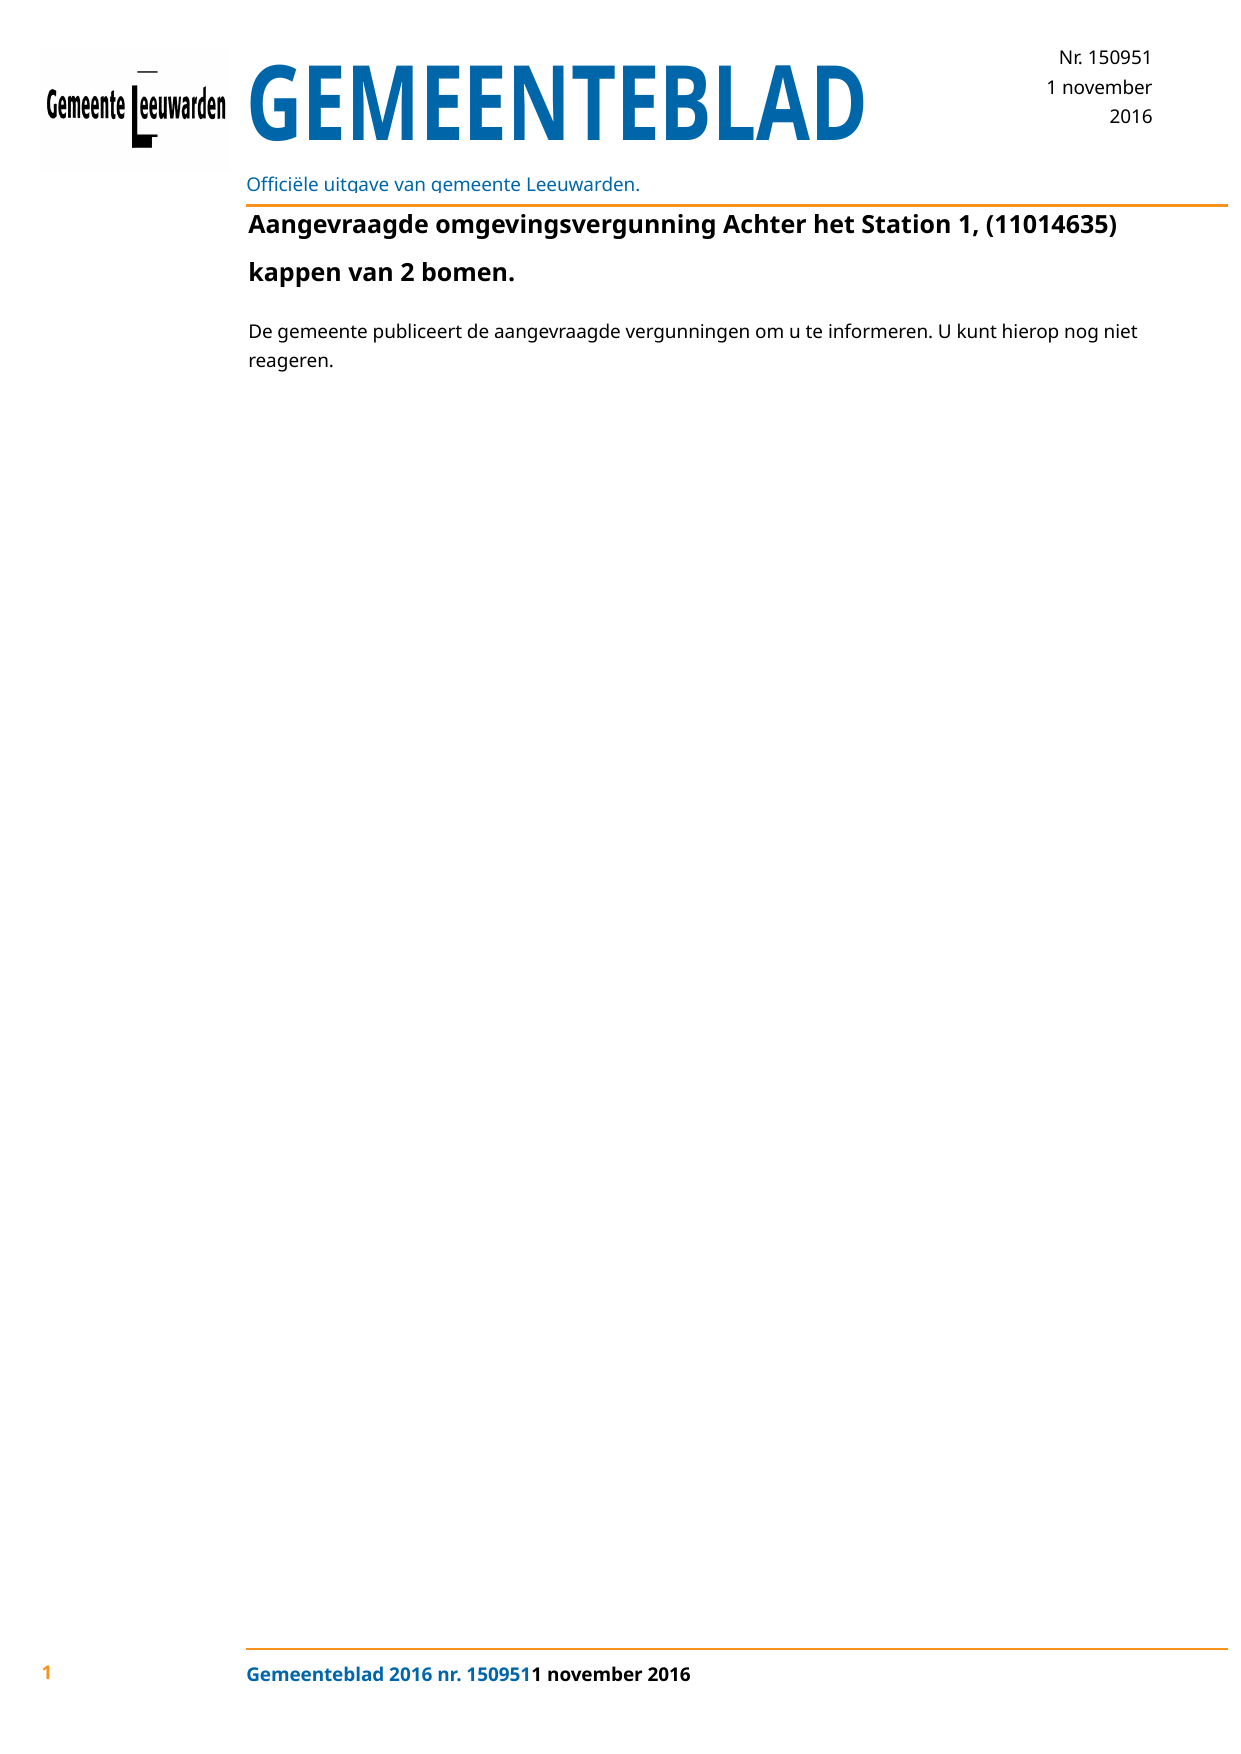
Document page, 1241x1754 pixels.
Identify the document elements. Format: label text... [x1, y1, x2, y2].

text Aangevraagde omgevingsvergunning Achter het Station 1, (11014635) kappen van 2 bomen. [248, 207, 1152, 288]
text De gemeente publiceert de aangevraagde vergunningen om u te informeren. U kunt hierop nog niet reageren. [248, 318, 1152, 373]
picture [41, 47, 231, 172]
